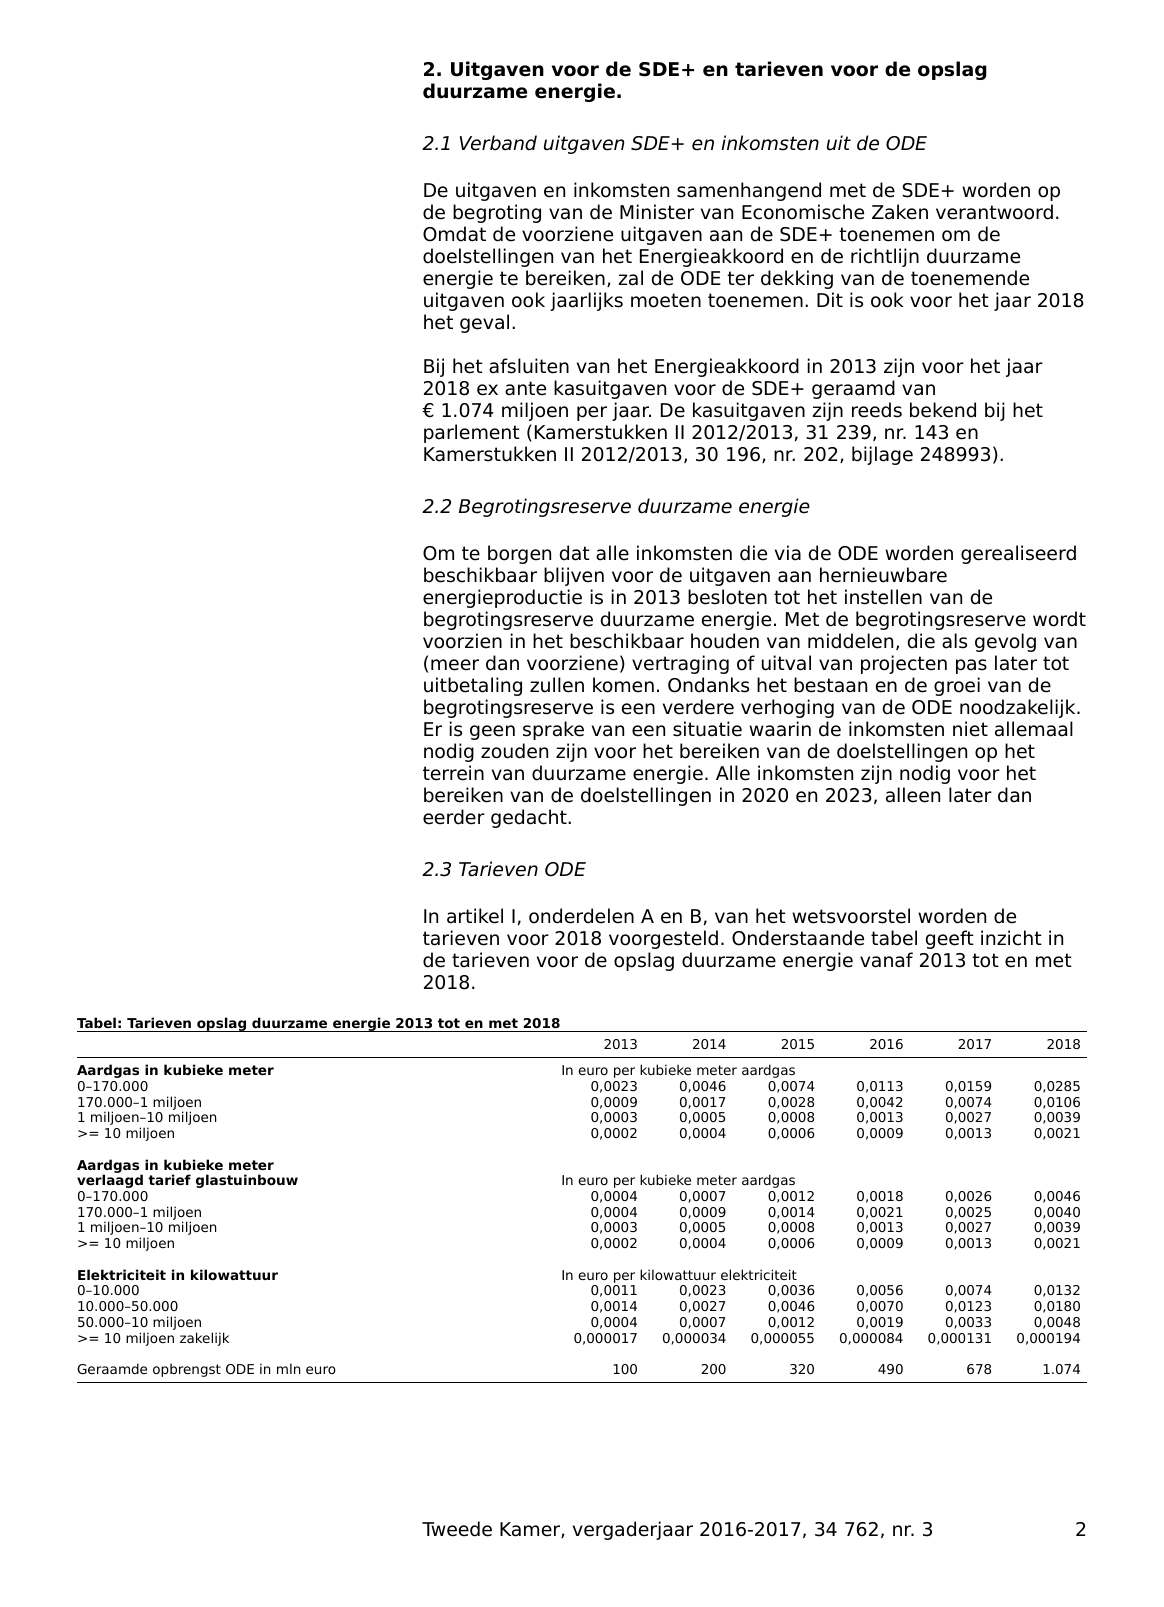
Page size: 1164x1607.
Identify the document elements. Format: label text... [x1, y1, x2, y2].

table_cell [998, 1142, 1087, 1157]
table_cell 0,000084 [821, 1330, 909, 1346]
table_cell 0,000017 [555, 1330, 644, 1346]
table_cell [909, 1158, 998, 1173]
table_cell [732, 1252, 821, 1267]
table_cell 0,0021 [821, 1205, 909, 1220]
table_cell [555, 1142, 644, 1157]
table_cell 0,0018 [821, 1189, 909, 1204]
text In artikel I, onderdelen A en B, van het wetsvoorstel worden de tarieven voor 2018 voorgesteld. Onderstaande tabel geeft inzicht in de tarieven voor de opslag duurzame energie vanaf 2013 tot en met 2018. [422, 906, 1087, 993]
table_cell 0,0004 [644, 1126, 732, 1142]
table_cell [821, 1252, 909, 1267]
table_cell 0,0039 [998, 1110, 1087, 1126]
table_cell Aardgas in kubieke meter [77, 1058, 555, 1079]
table_cell 2016 [821, 1032, 909, 1057]
table_cell 0,0012 [732, 1189, 821, 1204]
table_cell 170.000–1 miljoen [77, 1095, 555, 1110]
table_cell 0,0012 [732, 1315, 821, 1330]
table_cell 0,0074 [732, 1079, 821, 1094]
table_cell 0,0014 [555, 1299, 644, 1315]
table_cell 0,0042 [821, 1095, 909, 1110]
table_cell 0,0013 [909, 1236, 998, 1252]
table_cell 0,0025 [909, 1205, 998, 1220]
subtitle 2.2 Begrotingsreserve duurzame energie [422, 496, 1087, 518]
table_cell [555, 1158, 644, 1173]
table_cell 0,000194 [998, 1330, 1087, 1346]
table_cell 2013 [555, 1032, 644, 1057]
table_cell 170.000–1 miljoen [77, 1205, 555, 1220]
table_cell 0,0106 [998, 1095, 1087, 1110]
table_cell [77, 1252, 555, 1267]
table_cell 0,000034 [644, 1330, 732, 1346]
table_cell 0,0021 [998, 1126, 1087, 1142]
table_cell Aardgas in kubieke meter [77, 1158, 555, 1173]
table_cell 0,000055 [732, 1330, 821, 1346]
table_cell 0,0046 [732, 1299, 821, 1315]
table_cell 0,0007 [644, 1189, 732, 1204]
table_cell 0,0014 [732, 1205, 821, 1220]
table_cell 0,0005 [644, 1110, 732, 1126]
table_cell 0,0027 [909, 1220, 998, 1236]
table_cell [555, 1346, 644, 1362]
table_cell 0,0009 [821, 1126, 909, 1142]
table_cell [644, 1346, 732, 1362]
table_cell 0,0026 [909, 1189, 998, 1204]
table_cell [821, 1158, 909, 1173]
table_cell 0,0011 [555, 1283, 644, 1299]
table_cell 490 [821, 1362, 909, 1382]
table_cell [77, 1346, 555, 1362]
table_cell 320 [732, 1362, 821, 1382]
table_cell [821, 1346, 909, 1362]
table_cell verlaagd tarief glastuinbouw [77, 1173, 555, 1189]
table_cell 0,0040 [998, 1205, 1087, 1220]
table_cell 0,0009 [555, 1095, 644, 1110]
subtitle 2.3 Tarieven ODE [422, 859, 1087, 881]
table_cell 0,0002 [555, 1126, 644, 1142]
table_cell 0,0046 [644, 1079, 732, 1094]
table_cell [998, 1158, 1087, 1173]
table_cell 1 miljoen–10 miljoen [77, 1220, 555, 1236]
table_cell 1.074 [998, 1362, 1087, 1382]
table_cell >= 10 miljoen [77, 1126, 555, 1142]
table_cell 0,0074 [909, 1283, 998, 1299]
table_cell 0,0007 [644, 1315, 732, 1330]
table_cell 0,0006 [732, 1236, 821, 1252]
table_cell 0,0159 [909, 1079, 998, 1094]
text Bij het afsluiten van het Energieakkoord in 2013 zijn voor het jaar 2018 ex ante kasuitgaven voor de SDE+ geraamd van € 1.074 miljoen per jaar. De kasuitgaven zijn reeds bekend bij het parlement (Kamerstukken II 2012/2013, 31 239, nr. 143 en Kamerstukken II 2012/2013, 30 196, nr. 202, bijlage 248993). [422, 356, 1087, 466]
table_cell 0,0033 [909, 1315, 998, 1330]
table_cell >= 10 miljoen zakelijk [77, 1330, 555, 1346]
table_cell 0,0013 [821, 1220, 909, 1236]
table_cell 0,0008 [732, 1220, 821, 1236]
table_cell 0,0004 [555, 1205, 644, 1220]
table_cell 0,0180 [998, 1299, 1087, 1315]
table_cell 10.000–50.000 [77, 1299, 555, 1315]
table_cell 2017 [909, 1032, 998, 1057]
table_cell 0,0027 [909, 1110, 998, 1126]
table_cell Geraamde opbrengst ODE in mln euro [77, 1362, 555, 1382]
table_cell In euro per kilowattuur elektriciteit [555, 1268, 998, 1283]
table_cell 0,0039 [998, 1220, 1087, 1236]
table_cell 0,0017 [644, 1095, 732, 1110]
table_cell 50.000–10 miljoen [77, 1315, 555, 1330]
table_cell 0,0046 [998, 1189, 1087, 1204]
table_cell 0,0004 [555, 1315, 644, 1330]
table_cell 0,0074 [909, 1095, 998, 1110]
table_cell 0,0132 [998, 1283, 1087, 1299]
table_cell [998, 1173, 1087, 1189]
table_cell 200 [644, 1362, 732, 1382]
table_cell 0,0006 [732, 1126, 821, 1142]
table_cell [998, 1058, 1087, 1079]
table_cell [732, 1142, 821, 1157]
table_cell 0–170.000 [77, 1079, 555, 1094]
table_cell 0,0123 [909, 1299, 998, 1315]
table_cell In euro per kubieke meter aardgas [555, 1058, 998, 1079]
table_cell 0,0036 [732, 1283, 821, 1299]
subtitle 2.1 Verband uitgaven SDE+ en inkomsten uit de ODE [422, 133, 1087, 155]
table_cell 0,0003 [555, 1220, 644, 1236]
table_cell [909, 1142, 998, 1157]
table_cell 0,0113 [821, 1079, 909, 1094]
subtitle 2. Uitgaven voor de SDE+ en tarieven voor de opslag duurzame energie. [422, 59, 1087, 103]
table_cell [909, 1346, 998, 1362]
table_cell 0,0013 [909, 1126, 998, 1142]
table_cell 0,0004 [644, 1236, 732, 1252]
table_cell [555, 1252, 644, 1267]
table_cell 0,0009 [644, 1205, 732, 1220]
table_cell 0,0004 [555, 1189, 644, 1204]
table_cell 0,0028 [732, 1095, 821, 1110]
table_cell 0,0003 [555, 1110, 644, 1126]
table_cell [77, 1142, 555, 1157]
table_cell [998, 1252, 1087, 1267]
table_cell 0,0027 [644, 1299, 732, 1315]
table_cell [821, 1142, 909, 1157]
table_cell In euro per kubieke meter aardgas [555, 1173, 998, 1189]
table_cell 2014 [644, 1032, 732, 1057]
table_cell 0–10.000 [77, 1283, 555, 1299]
table_cell [644, 1142, 732, 1157]
table_cell [732, 1158, 821, 1173]
table_cell 0,0056 [821, 1283, 909, 1299]
text De uitgaven en inkomsten samenhangend met de SDE+ worden op de begroting van de Minister van Economische Zaken verantwoord. Omdat de voorziene uitgaven aan de SDE+ toenemen om de doelstellingen van het Energieakkoord en de richtlijn duurzame energie te bereiken, zal de ODE ter dekking van de toenemende uitgaven ook jaarlijks moeten toenemen. Dit is ook voor het jaar 2018 het geval. [422, 180, 1087, 334]
table_cell 0,0013 [821, 1110, 909, 1126]
table_cell 0,0008 [732, 1110, 821, 1126]
table_cell 0,0002 [555, 1236, 644, 1252]
table_cell 1 miljoen–10 miljoen [77, 1110, 555, 1126]
table_cell 678 [909, 1362, 998, 1382]
table_cell 100 [555, 1362, 644, 1382]
table_cell 0–170.000 [77, 1189, 555, 1204]
table_cell Elektriciteit in kilowattuur [77, 1268, 555, 1283]
text Om te borgen dat alle inkomsten die via de ODE worden gerealiseerd beschikbaar blijven voor de uitgaven aan hernieuwbare energieproductie is in 2013 besloten tot het instellen van de begrotingsreserve duurzame energie. Met de begrotingsreserve wordt voorzien in het beschikbaar houden van middelen, die als gevolg van (meer dan voorziene) vertraging of uitval van projecten pas later tot uitbetaling zullen komen. Ondanks het bestaan en de groei van de begrotingsreserve is een verdere verhoging van de ODE noodzakelijk. Er is geen sprake van een situatie waarin de inkomsten niet allemaal nodig zouden zijn voor het bereiken van de doelstellingen op het terrein van duurzame energie. Alle inkomsten zijn nodig voor het bereiken van de doelstellingen in 2020 en 2023, alleen later dan eerder gedacht. [422, 543, 1087, 829]
table_cell 0,0023 [644, 1283, 732, 1299]
table_cell [998, 1268, 1087, 1283]
table_cell 0,000131 [909, 1330, 998, 1346]
table_cell 0,0005 [644, 1220, 732, 1236]
table_cell 0,0019 [821, 1315, 909, 1330]
table_cell [644, 1252, 732, 1267]
table_header Tabel: Tarieven opslag duurzame energie 2013 tot en met 2018 [77, 1015, 1087, 1031]
table_cell 0,0023 [555, 1079, 644, 1094]
table_cell 2015 [732, 1032, 821, 1057]
table_cell [998, 1346, 1087, 1362]
table_cell 0,0009 [821, 1236, 909, 1252]
table_cell 0,0070 [821, 1299, 909, 1315]
table_cell [732, 1346, 821, 1362]
table_cell [644, 1158, 732, 1173]
table_cell [909, 1252, 998, 1267]
table_cell [77, 1032, 555, 1057]
table_cell >= 10 miljoen [77, 1236, 555, 1252]
table_cell 0,0048 [998, 1315, 1087, 1330]
table_cell 0,0021 [998, 1236, 1087, 1252]
table_cell 2018 [998, 1032, 1087, 1057]
table_cell 0,0285 [998, 1079, 1087, 1094]
